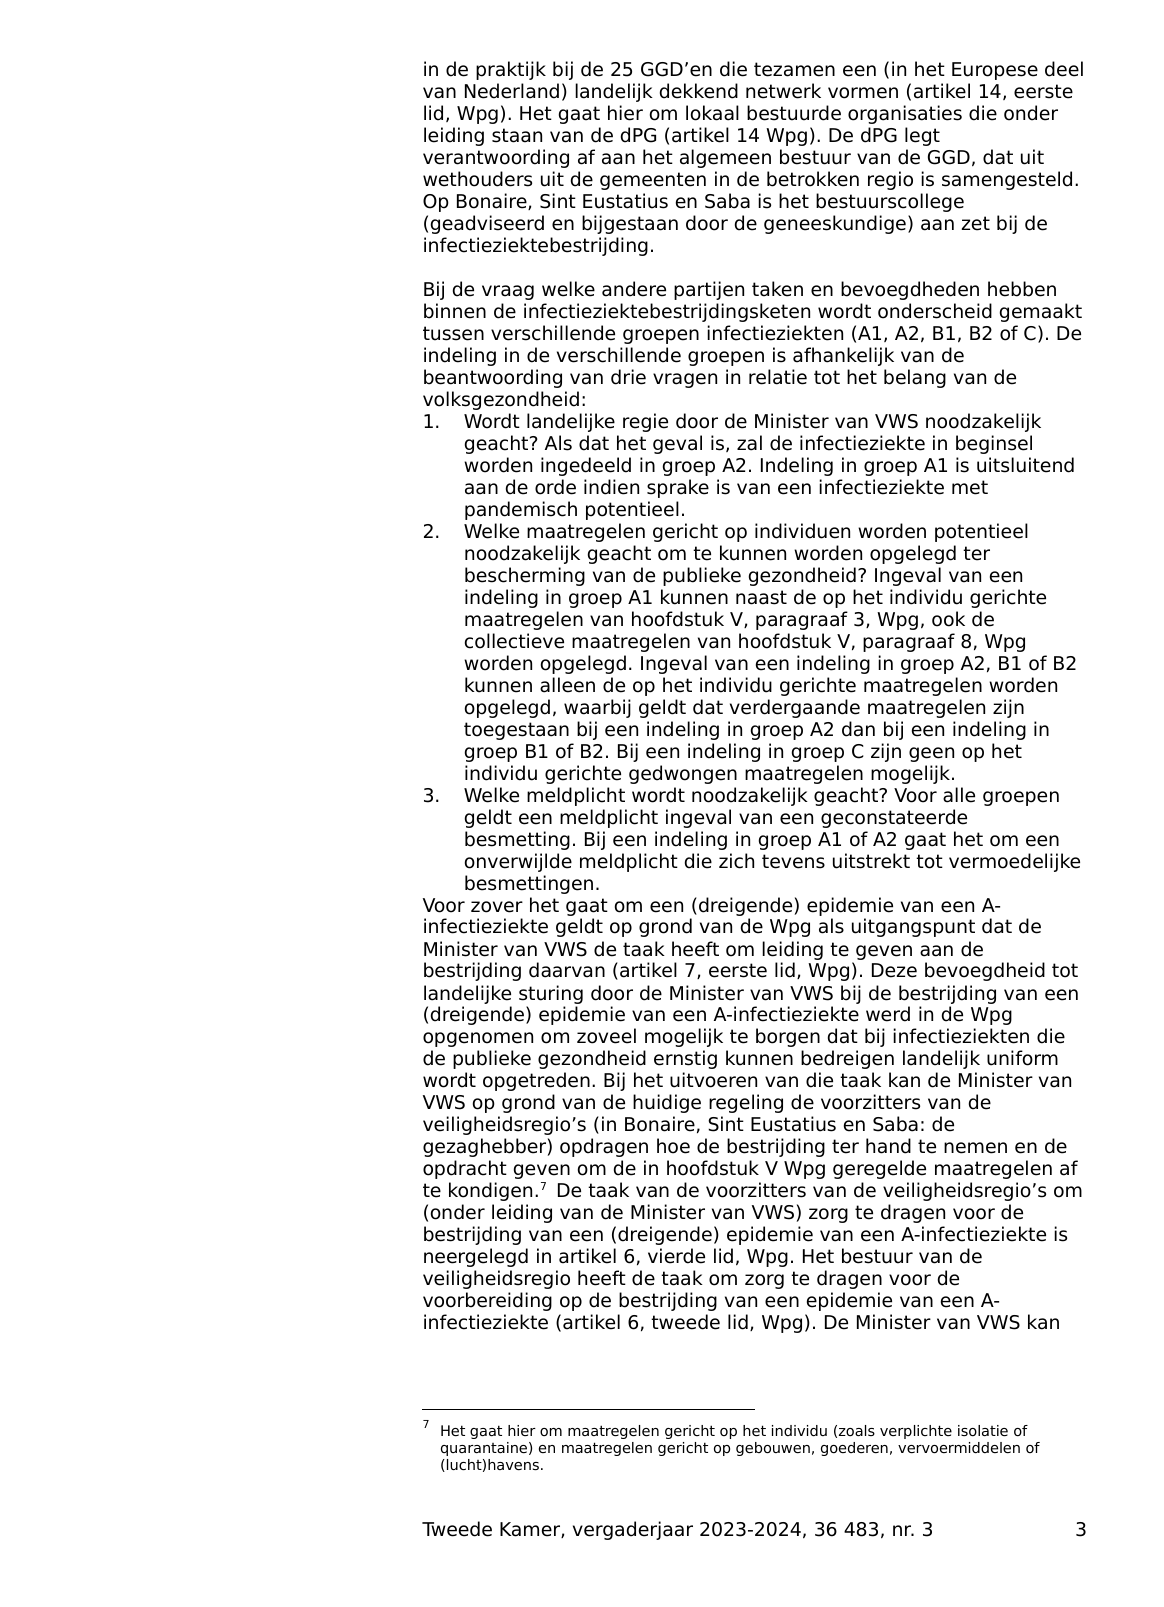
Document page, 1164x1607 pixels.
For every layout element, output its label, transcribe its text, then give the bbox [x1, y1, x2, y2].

text in de praktijk bij de 25 GGD’en die tezamen een (in het Europese deel van Nederland) landelijk dekkend netwerk vormen (artikel 14, eerste lid, Wpg). Het gaat hier om lokaal bestuurde organisaties die onder leiding staan van de dPG (artikel 14 Wpg). De dPG legt verantwoording af aan het algemeen bestuur van de GGD, dat uit wethouders uit de gemeenten in de betrokken regio is samengesteld. Op Bonaire, Sint Eustatius en Saba is het bestuurscollege (geadviseerd en bijgestaan door de geneeskundige) aan zet bij de infectieziektebestrijding. [422, 59, 1087, 257]
text Het gaat hier om maatregelen gericht op het individu (zoals verplichte isolatie of quarantaine) en maatregelen gericht op gebouwen, goederen, vervoermiddelen of (lucht)havens. [422, 1418, 1087, 1474]
text Voor zover het gaat om een (dreigende) epidemie van een A-infectieziekte geldt op grond van de Wpg als uitgangspunt dat de Minister van VWS de taak heeft om leiding te geven aan de bestrijding daarvan (artikel 7, eerste lid, Wpg). Deze bevoegdheid tot landelijke sturing door de Minister van VWS bij de bestrijding van een (dreigende) epidemie van een A-infectieziekte werd in de Wpg opgenomen om zoveel mogelijk te borgen dat bij infectieziekten die de publieke gezondheid ernstig kunnen bedreigen landelijk uniform wordt opgetreden. Bij het uitvoeren van die taak kan de Minister van VWS op grond van de huidige regeling de voorzitters van de veiligheidsregio’s (in Bonaire, Sint Eustatius en Saba: de gezaghebber) opdragen hoe de bestrijding ter hand te nemen en de opdracht geven om de in hoofdstuk V Wpg geregelde maatregelen af te kondigen. De taak van de voorzitters van de veiligheidsregio’s om (onder leiding van de Minister van VWS) zorg te dragen voor de bestrijding van een (dreigende) epidemie van een A-infectieziekte is neergelegd in artikel 6, vierde lid, Wpg. Het bestuur van de veiligheidsregio heeft de taak om zorg te dragen voor de voorbereiding op de bestrijding van een epidemie van een A-infectieziekte (artikel 6, tweede lid, Wpg). De Minister van VWS kan [422, 894, 1087, 1334]
text 3. Welke meldplicht wordt noodzakelijk geacht? Voor alle groepen geldt een meldplicht ingeval van een geconstateerde besmetting. Bij een indeling in groep A1 of A2 gaat het om een onverwijlde meldplicht die zich tevens uitstrekt tot vermoedelijke besmettingen. [422, 784, 1087, 894]
text 1. Wordt landelijke regie door de Minister van VWS noodzakelijk geacht? Als dat het geval is, zal de infectieziekte in beginsel worden ingedeeld in groep A2. Indeling in groep A1 is uitsluitend aan de orde indien sprake is van een infectieziekte met pandemisch potentieel. [422, 411, 1087, 521]
text Bij de vraag welke andere partijen taken en bevoegdheden hebben binnen de infectieziektebestrijdingsketen wordt onderscheid gemaakt tussen verschillende groepen infectieziekten (A1, A2, B1, B2 of C). De indeling in de verschillende groepen is afhankelijk van de beantwoording van drie vragen in relatie tot het belang van de volksgezondheid: [422, 279, 1087, 411]
text 2. Welke maatregelen gericht op individuen worden potentieel noodzakelijk geacht om te kunnen worden opgelegd ter bescherming van de publieke gezondheid? Ingeval van een indeling in groep A1 kunnen naast de op het individu gerichte maatregelen van hoofdstuk V, paragraaf 3, Wpg, ook de collectieve maatregelen van hoofdstuk V, paragraaf 8, Wpg worden opgelegd. Ingeval van een indeling in groep A2, B1 of B2 kunnen alleen de op het individu gerichte maatregelen worden opgelegd, waarbij geldt dat verdergaande maatregelen zijn toegestaan bij een indeling in groep A2 dan bij een indeling in groep B1 of B2. Bij een indeling in groep C zijn geen op het individu gerichte gedwongen maatregelen mogelijk. [422, 521, 1087, 784]
